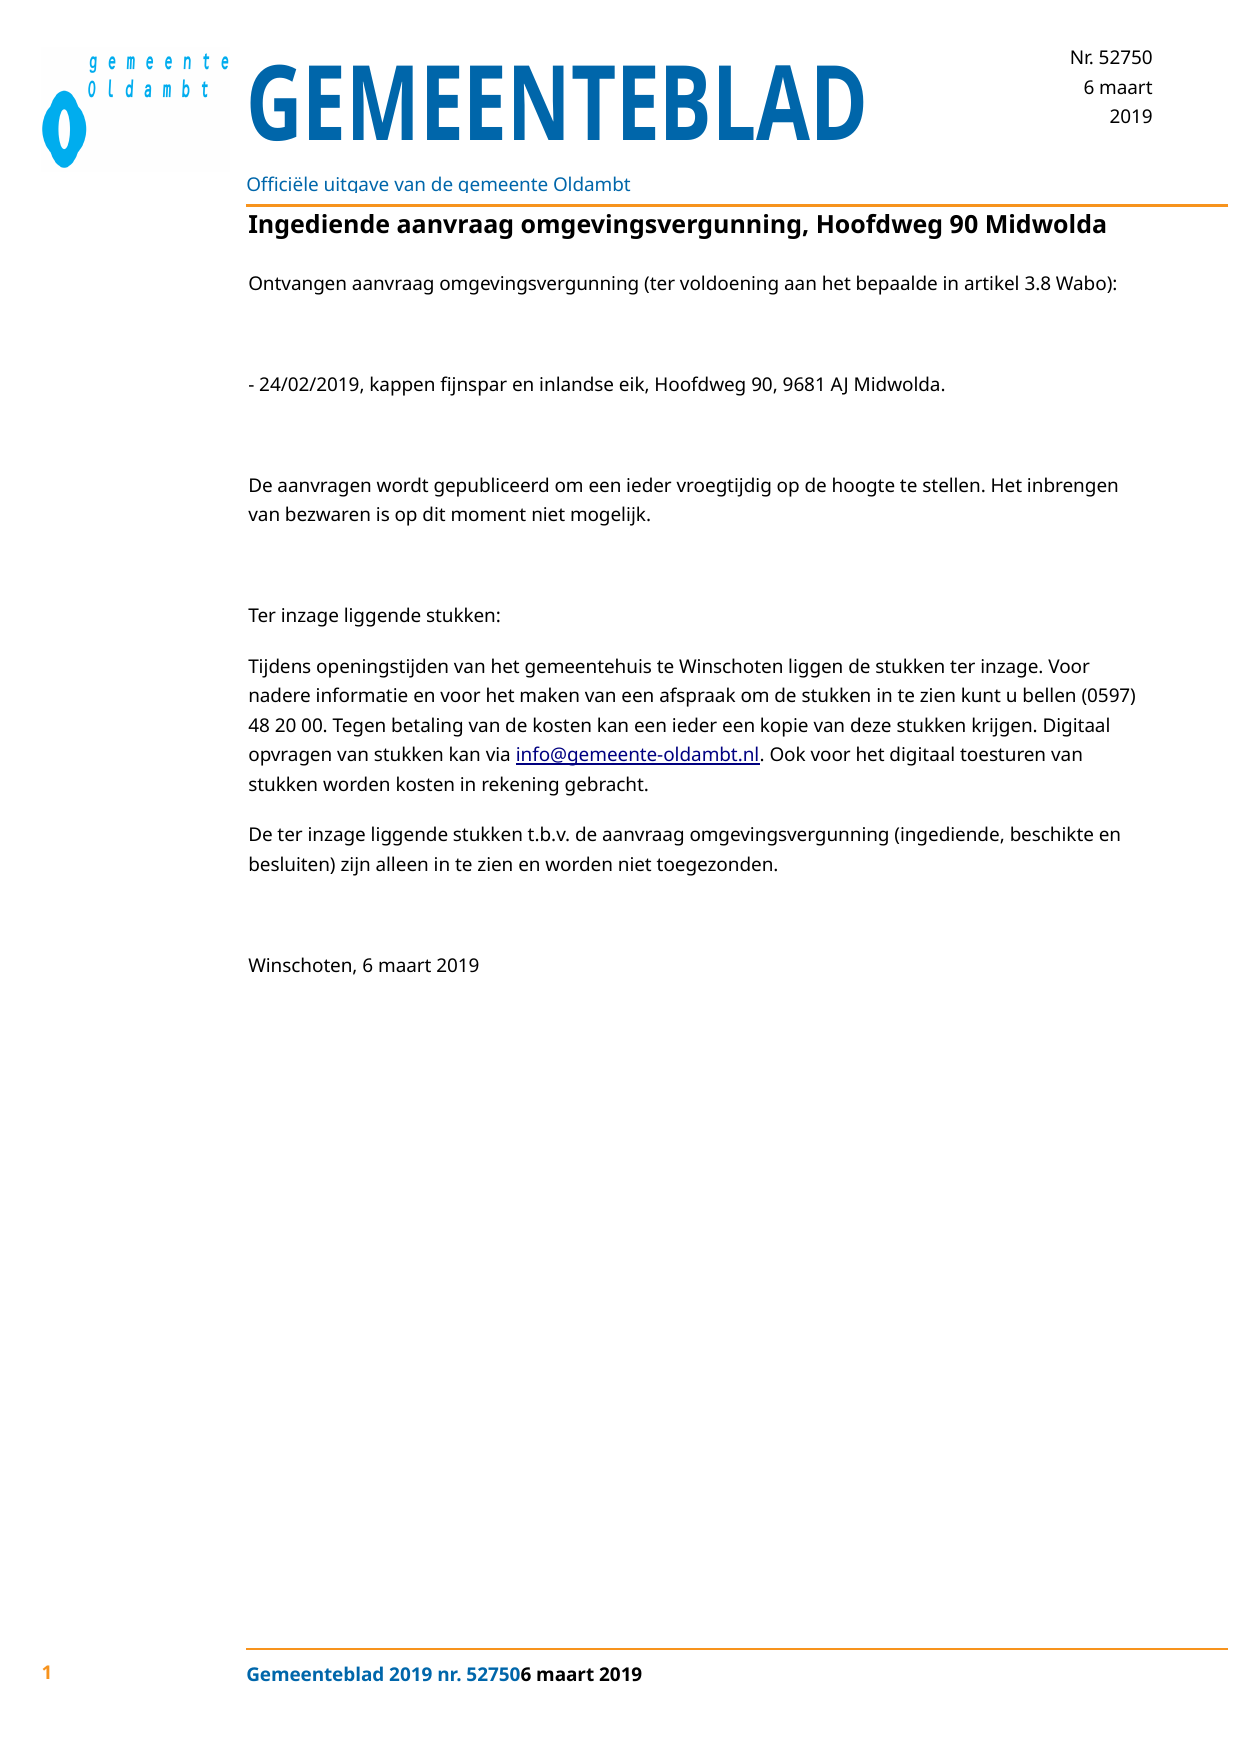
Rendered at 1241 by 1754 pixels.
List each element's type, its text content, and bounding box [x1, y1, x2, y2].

text Ter inzage liggende stukken: [248, 602, 1152, 628]
text Ingediende aanvraag omgevingsvergunning, Hoofdweg 90 Midwolda [248, 207, 1152, 241]
text - 24/02/2019, kappen fijnspar en inlandse eik, Hoofdweg 90, 9681 AJ Midwolda. [248, 371, 1152, 397]
text De aanvragen wordt gepubliceerd om een ieder vroegtijdig op de hoogte te stellen. Het inbrengen van bezwaren is op dit moment niet mogelijk. [248, 472, 1152, 527]
text De ter inzage liggende stukken t.b.v. de aanvraag omgevingsvergunning (ingediende, beschikte en besluiten) zijn alleen in te zien en worden niet toegezonden. [248, 822, 1152, 877]
text Tijdens openingstijden van het gemeentehuis te Winschoten liggen de stukken ter inzage. Voor nadere informatie en voor het maken van een afspraak om de stukken in te zien kunt u bellen (0597) 48 20 00. Tegen betaling van de kosten kan een ieder een kopie van deze stukken krijgen. Digitaal opvragen van stukken kan via info@gemeente-oldambt.nl. Ook voor het digitaal toesturen van stukken worden kosten in rekening gebracht. [248, 653, 1152, 797]
text Ontvangen aanvraag omgevingsvergunning (ter voldoening aan het bepaalde in artikel 3.8 Wabo): [248, 270, 1152, 296]
picture [41, 47, 231, 172]
text Winschoten, 6 maart 2019 [248, 952, 1152, 978]
